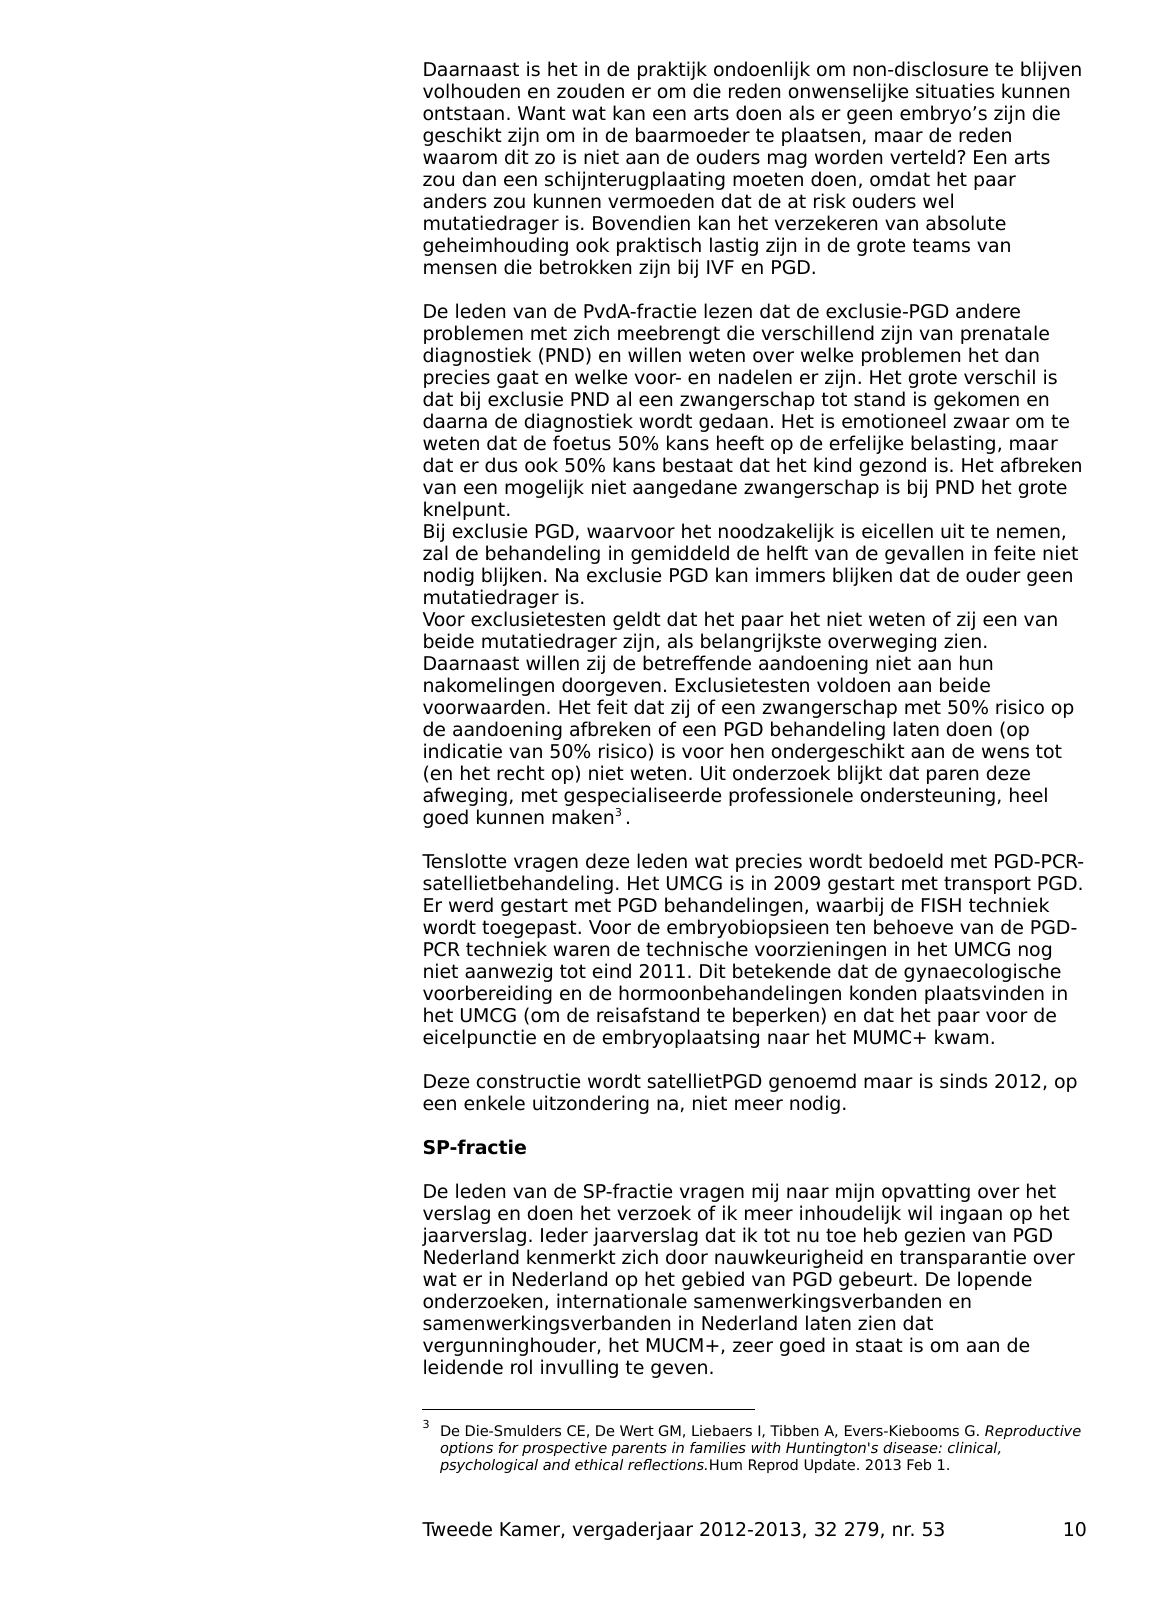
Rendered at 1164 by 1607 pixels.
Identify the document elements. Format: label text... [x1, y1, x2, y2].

text De leden van de PvdA-fractie lezen dat de exclusie-PGD andere problemen met zich meebrengt die verschillend zijn van prenatale diagnostiek (PND) en willen weten over welke problemen het dan precies gaat en welke voor- en nadelen er zijn. Het grote verschil is dat bij exclusie PND al een zwangerschap tot stand is gekomen en daarna de diagnostiek wordt gedaan. Het is emotioneel zwaar om te weten dat de foetus 50% kans heeft op de erfelijke belasting, maar dat er dus ook 50% kans bestaat dat het kind gezond is. Het afbreken van een mogelijk niet aangedane zwangerschap is bij PND het grote knelpunt. [422, 301, 1087, 521]
text Voor exclusietesten geldt dat het paar het niet weten of zij een van beide mutatiedrager zijn, als belangrijkste overweging zien. Daarnaast willen zij de betreffende aandoening niet aan hun nakomelingen doorgeven. Exclusietesten voldoen aan beide voorwaarden. Het feit dat zij of een zwangerschap met 50% risico op de aandoening afbreken of een PGD behandeling laten doen (op indicatie van 50% risico) is voor hen ondergeschikt aan de wens tot (en het recht op) niet weten. Uit onderzoek blijkt dat paren deze afweging, met gespecialiseerde professionele ondersteuning, heel goed kunnen maken. [422, 609, 1087, 828]
text Daarnaast is het in de praktijk ondoenlijk om non-disclosure te blijven volhouden en zouden er om die reden onwenselijke situaties kunnen ontstaan. Want wat kan een arts doen als er geen embryo’s zijn die geschikt zijn om in de baarmoeder te plaatsen, maar de reden waarom dit zo is niet aan de ouders mag worden verteld? Een arts zou dan een schijnterugplaating moeten doen, omdat het paar anders zou kunnen vermoeden dat de at risk ouders wel mutatiedrager is. Bovendien kan het verzekeren van absolute geheimhouding ook praktisch lastig zijn in de grote teams van mensen die betrokken zijn bij IVF en PGD. [422, 59, 1087, 279]
text Bij exclusie PGD, waarvoor het noodzakelijk is eicellen uit te nemen, zal de behandeling in gemiddeld de helft van de gevallen in feite niet nodig blijken. Na exclusie PGD kan immers blijken dat de ouder geen mutatiedrager is. [422, 521, 1087, 609]
text De leden van de SP-fractie vragen mij naar mijn opvatting over het verslag en doen het verzoek of ik meer inhoudelijk wil ingaan op het jaarverslag. Ieder jaarverslag dat ik tot nu toe heb gezien van PGD Nederland kenmerkt zich door nauwkeurigheid en transparantie over wat er in Nederland op het gebied van PGD gebeurt. De lopende onderzoeken, internationale samenwerkingsverbanden en samenwerkingsverbanden in Nederland laten zien dat vergunninghouder, het MUCM+, zeer goed in staat is om aan de leidende rol invulling te geven. [422, 1181, 1087, 1379]
text De Die-Smulders CE, De Wert GM, Liebaers I, Tibben A, Evers-Kiebooms G. Reproductive options for prospective parents in families with Huntington's disease: clinical, psychological and ethical reflections.Hum Reprod Update. 2013 Feb 1. [422, 1418, 1087, 1474]
text Deze constructie wordt satellietPGD genoemd maar is sinds 2012, op een enkele uitzondering na, niet meer nodig. [422, 1071, 1087, 1115]
text Tenslotte vragen deze leden wat precies wordt bedoeld met PGD-PCR-satellietbehandeling. Het UMCG is in 2009 gestart met transport PGD. Er werd gestart met PGD behandelingen, waarbij de FISH techniek wordt toegepast. Voor de embryobiopsieen ten behoeve van de PGD-PCR techniek waren de technische voorzieningen in het UMCG nog niet aanwezig tot eind 2011. Dit betekende dat de gynaecologische voorbereiding en de hormoonbehandelingen konden plaatsvinden in het UMCG (om de reisafstand te beperken) en dat het paar voor de eicelpunctie en de embryoplaatsing naar het MUMC+ kwam. [422, 851, 1087, 1048]
subtitle SP-fractie [422, 1137, 1087, 1159]
